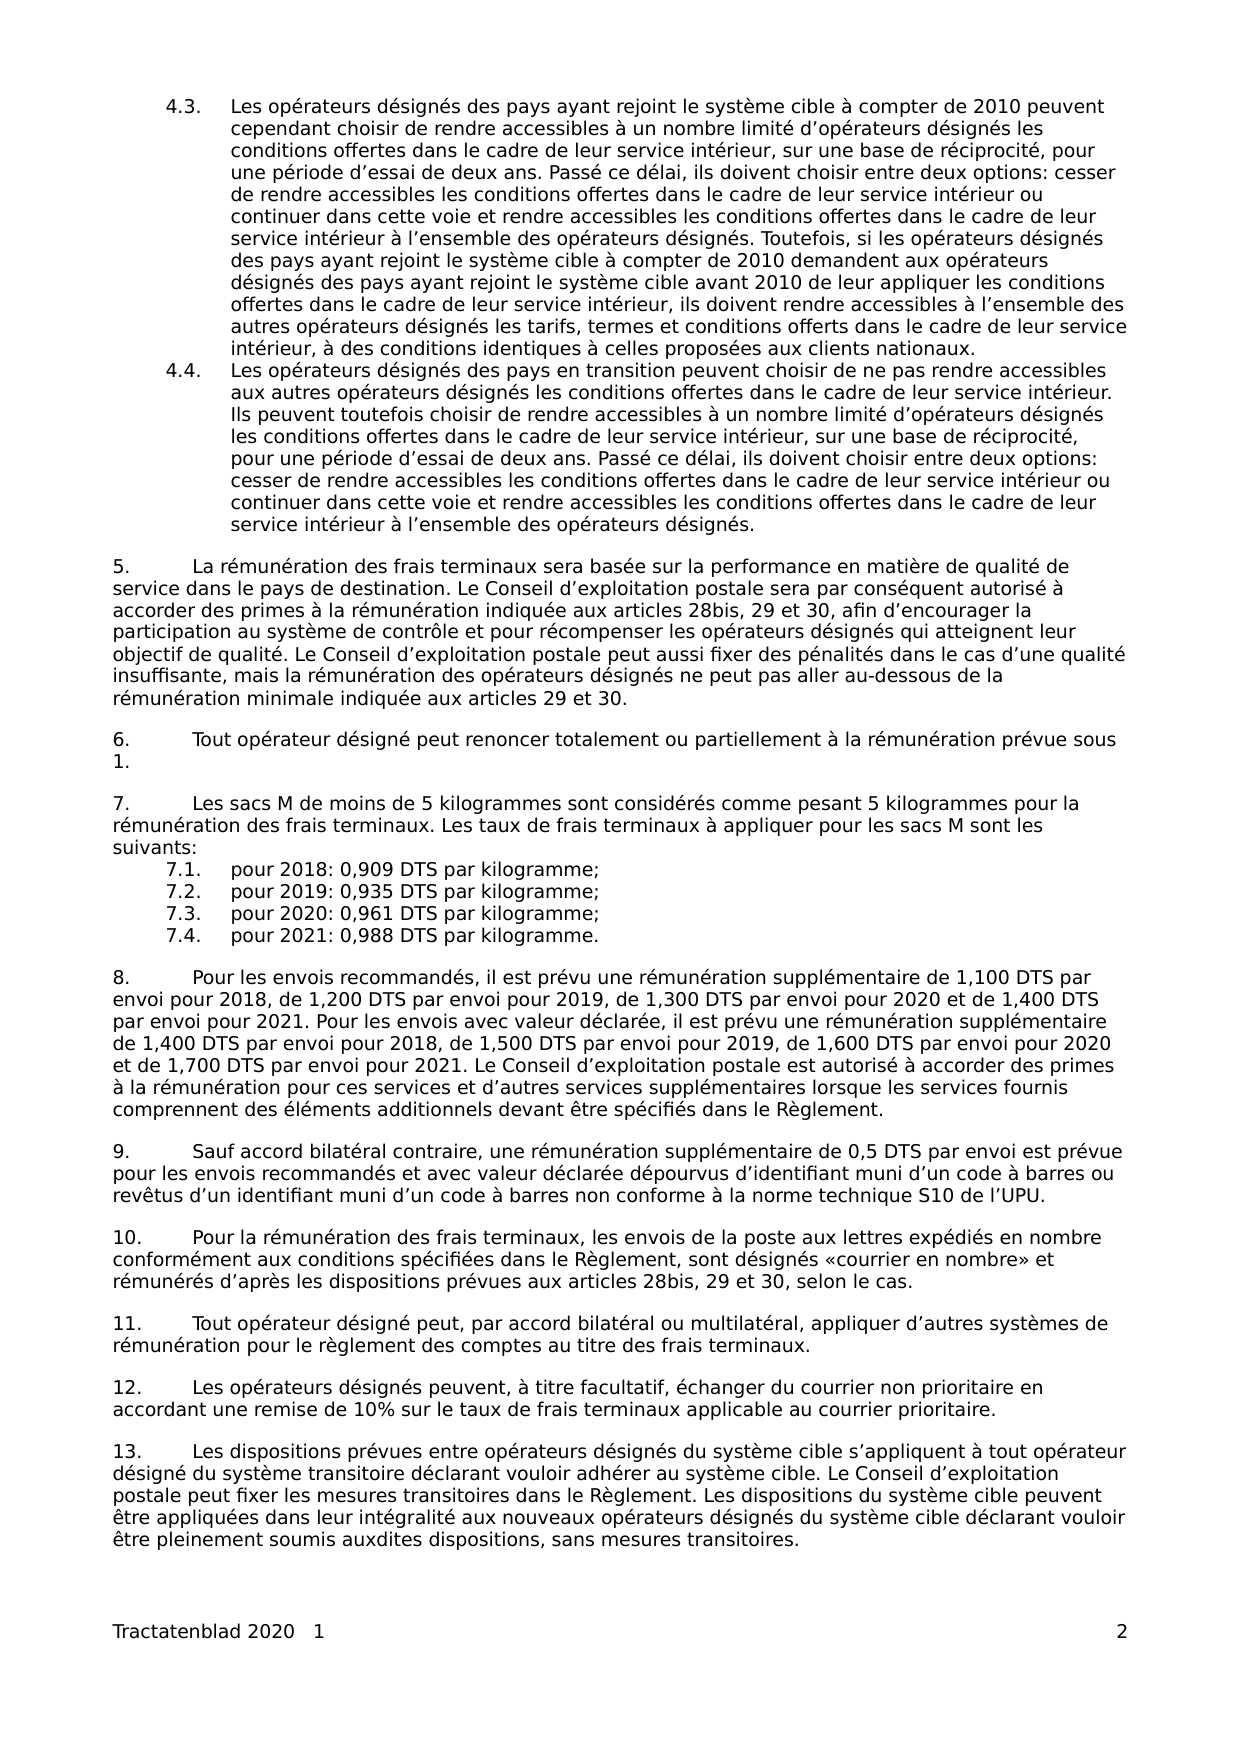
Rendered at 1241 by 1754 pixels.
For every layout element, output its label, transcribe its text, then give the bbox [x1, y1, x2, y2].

text 11. Tout opérateur désigné peut, par accord bilatéral ou multilatéral, appliquer d’autres systèmes de rémunération pour le règlement des comptes au titre des frais terminaux. [112, 1313, 1128, 1357]
text 13. Les dispositions prévues entre opérateurs désignés du système cible s’appliquent à tout opérateur désigné du système transitoire déclarant vouloir adhérer au système cible. Le Conseil d’exploitation postale peut fixer les mesures transitoires dans le Règlement. Les dispositions du système cible peuvent être appliquées dans leur intégralité aux nouveaux opérateurs désignés du système cible déclarant vouloir être pleinement soumis auxdites dispositions, sans mesures transitoires. [112, 1441, 1128, 1551]
text 6. Tout opérateur désigné peut renoncer totalement ou partiellement à la rémunération prévue sous 1. [112, 729, 1128, 773]
text 4.3. Les opérateurs désignés des pays ayant rejoint le système cible à compter de 2010 peuvent cependant choisir de rendre accessibles à un nombre limité d’opérateurs désignés les conditions offertes dans le cadre de leur service intérieur, sur une base de réciprocité, pour une période d’essai de deux ans. Passé ce délai, ils doivent choisir entre deux options: cesser de rendre accessibles les conditions offertes dans le cadre de leur service intérieur ou continuer dans cette voie et rendre accessibles les conditions offertes dans le cadre de leur service intérieur à l’ensemble des opérateurs désignés. Toutefois, si les opérateurs désignés des pays ayant rejoint le système cible à compter de 2010 demandent aux opérateurs désignés des pays ayant rejoint le système cible avant 2010 de leur appliquer les conditions offertes dans le cadre de leur service intérieur, ils doivent rendre accessibles à l’ensemble des autres opérateurs désignés les tarifs, termes et conditions offerts dans le cadre de leur service intérieur, à des conditions identiques à celles proposées aux clients nationaux. [165, 96, 1128, 360]
text 10. Pour la rémunération des frais terminaux, les envois de la poste aux lettres expédiés en nombre conformément aux conditions spécifiées dans le Règlement, sont désignés «courrier en nombre» et rémunérés d’après les dispositions prévues aux articles 28bis, 29 et 30, selon le cas. [112, 1227, 1128, 1293]
text 5. La rémunération des frais terminaux sera basée sur la performance en matière de qualité de service dans le pays de destination. Le Conseil d’exploitation postale sera par conséquent autorisé à accorder des primes à la rémunération indiquée aux articles 28bis, 29 et 30, afin d’encourager la participation au système de contrôle et pour récompenser les opérateurs désignés qui atteignent leur objectif de qualité. Le Conseil d’exploitation postale peut aussi fixer des pénalités dans le cas d’une qualité insuffisante, mais la rémunération des opérateurs désignés ne peut pas aller au-dessous de la rémunération minimale indiquée aux articles 29 et 30. [112, 556, 1128, 709]
text 7.1. pour 2018: 0,909 DTS par kilogramme; [165, 859, 1128, 881]
text 7.4. pour 2021: 0,988 DTS par kilogramme. [165, 925, 1128, 947]
text 7.2. pour 2019: 0,935 DTS par kilogramme; [165, 881, 1128, 903]
text 12. Les opérateurs désignés peuvent, à titre facultatif, échanger du courrier non prioritaire en accordant une remise de 10% sur le taux de frais terminaux applicable au courrier prioritaire. [112, 1377, 1128, 1421]
text 9. Sauf accord bilatéral contraire, une rémunération supplémentaire de 0,5 DTS par envoi est prévue pour les envois recommandés et avec valeur déclarée dépourvus d’identifiant muni d’un code à barres ou revêtus d’un identifiant muni d’un code à barres non conforme à la norme technique S10 de l’UPU. [112, 1141, 1128, 1207]
text 8. Pour les envois recommandés, il est prévu une rémunération supplémentaire de 1,100 DTS par envoi pour 2018, de 1,200 DTS par envoi pour 2019, de 1,300 DTS par envoi pour 2020 et de 1,400 DTS par envoi pour 2021. Pour les envois avec valeur déclarée, il est prévu une rémunération supplémentaire de 1,400 DTS par envoi pour 2018, de 1,500 DTS par envoi pour 2019, de 1,600 DTS par envoi pour 2020 et de 1,700 DTS par envoi pour 2021. Le Conseil d’exploitation postale est autorisé à accorder des primes à la rémunération pour ces services et d’autres services supplémentaires lorsque les services fournis comprennent des éléments additionnels devant être spécifiés dans le Règlement. [112, 967, 1128, 1121]
text 7.3. pour 2020: 0,961 DTS par kilogramme; [165, 903, 1128, 925]
text 4.4. Les opérateurs désignés des pays en transition peuvent choisir de ne pas rendre accessibles aux autres opérateurs désignés les conditions offertes dans le cadre de leur service intérieur. Ils peuvent toutefois choisir de rendre accessibles à un nombre limité d’opérateurs désignés les conditions offertes dans le cadre de leur service intérieur, sur une base de réciprocité, pour une période d’essai de deux ans. Passé ce délai, ils doivent choisir entre deux options: cesser de rendre accessibles les conditions offertes dans le cadre de leur service intérieur ou continuer dans cette voie et rendre accessibles les conditions offertes dans le cadre de leur service intérieur à l’ensemble des opérateurs désignés. [165, 360, 1128, 536]
text 7. Les sacs M de moins de 5 kilogrammes sont considérés comme pesant 5 kilogrammes pour la rémunération des frais terminaux. Les taux de frais terminaux à appliquer pour les sacs M sont les suivants: [112, 793, 1128, 859]
